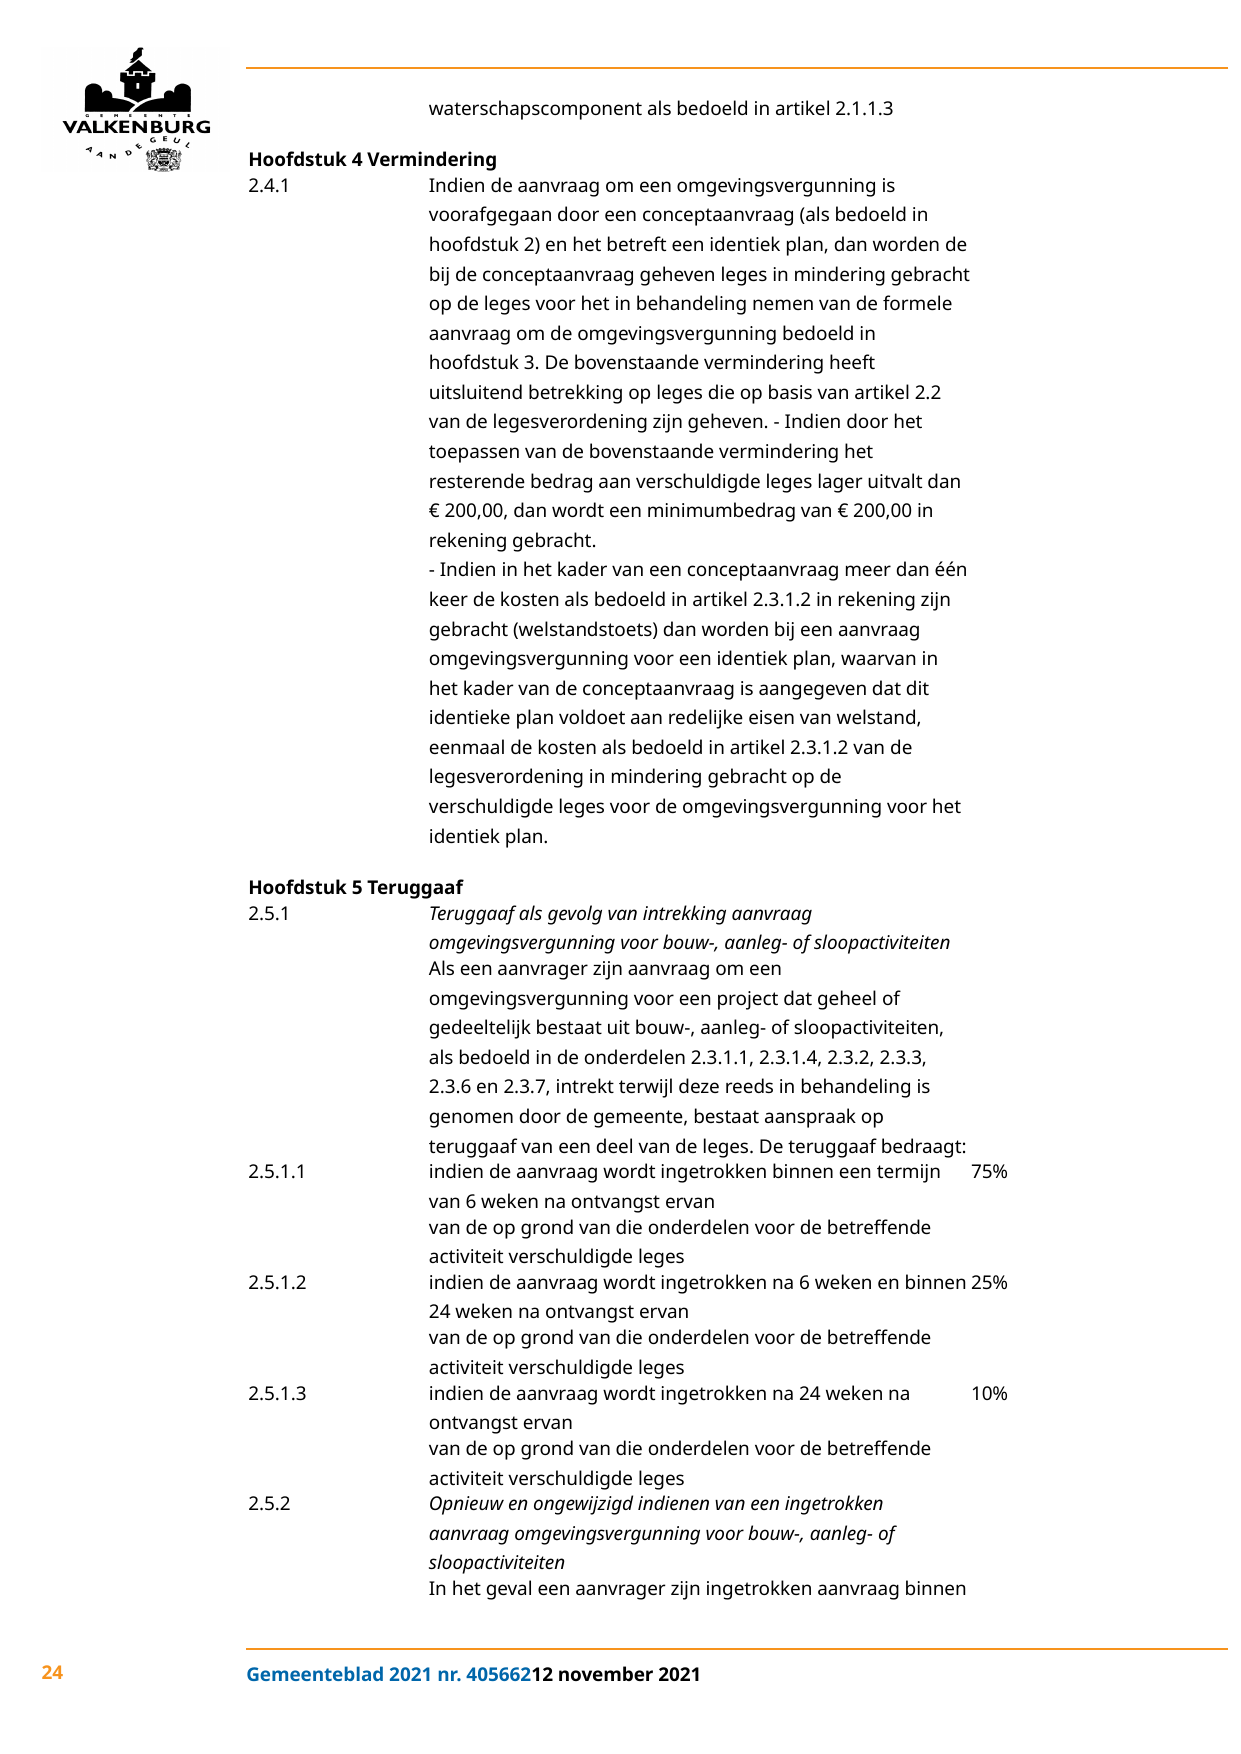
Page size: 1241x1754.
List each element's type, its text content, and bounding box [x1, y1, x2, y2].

table_cell 2.5.1 [248, 900, 429, 955]
table_cell van de op grond van die onderdelen voor de betreffende activiteit verschuldigde leges [429, 1214, 971, 1269]
table_cell [971, 1435, 1152, 1490]
table_cell 25% [971, 1269, 1152, 1324]
picture [41, 47, 231, 172]
table_cell [971, 955, 1152, 1158]
table_cell 2.4.1 [248, 172, 429, 848]
table_cell indien de aanvraag wordt ingetrokken na 24 weken na ontvangst ervan [429, 1380, 971, 1435]
table_cell [248, 95, 429, 121]
table_cell van de op grond van die onderdelen voor de betreffende activiteit verschuldigde leges [429, 1325, 971, 1380]
table_cell 75% [971, 1159, 1152, 1214]
table_cell [971, 1214, 1152, 1269]
table_cell indien de aanvraag wordt ingetrokken binnen een termijn van 6 weken na ontvangst ervan [429, 1159, 971, 1214]
table_cell [971, 95, 1152, 121]
table_cell [971, 146, 1152, 172]
table_cell [971, 1490, 1152, 1575]
table_cell 10% [971, 1380, 1152, 1435]
table_cell [971, 1575, 1152, 1601]
table_cell [248, 955, 429, 1158]
table_cell Als een aanvrager zijn aanvraag om een omgevingsvergunning voor een project dat geheel of gedeeltelijk bestaat uit bouw-, aanleg- of sloopactiviteiten, als bedoeld in de onderdelen 2.3.1.1, 2.3.1.4, 2.3.2, 2.3.3, 2.3.6 en 2.3.7, intrekt terwijl deze reeds in behandeling is genomen door de gemeente, bestaat aanspraak op teruggaaf van een deel van de leges. De teruggaaf bedraagt: [429, 955, 971, 1158]
table_cell [971, 874, 1152, 900]
table_cell waterschapscomponent als bedoeld in artikel 2.1.1.3 [429, 95, 971, 121]
table_cell Teruggaaf als gevolg van intrekking aanvraag omgevingsvergunning voor bouw-, aanleg- of sloopactiviteiten [429, 900, 971, 955]
table_cell Indien de aanvraag om een omgevingsvergunning is voorafgegaan door een conceptaanvraag (als bedoeld in hoofdstuk 2) en het betreft een identiek plan, dan worden de bij de conceptaanvraag geheven leges in mindering gebracht op de leges voor het in behandeling nemen van de formele aanvraag om de omgevingsvergunning bedoeld in hoofdstuk 3. De bovenstaande vermindering heeft uitsluitend betrekking op leges die op basis van artikel 2.2 van de legesverordening zijn geheven. - Indien door het toepassen van de bovenstaande vermindering het resterende bedrag aan verschuldigde leges lager uitvalt dan € 200,00, dan wordt een minimumbedrag van € 200,00 in rekening gebracht. - Indien in het kader van een conceptaanvraag meer dan één keer de kosten als bedoeld in artikel 2.3.1.2 in rekening zijn gebracht (welstandstoets) dan worden bij een aanvraag omgevingsvergunning voor een identiek plan, waarvan in het kader van de conceptaanvraag is aangegeven dat dit identieke plan voldoet aan redelijke eisen van welstand, eenmaal de kosten als bedoeld in artikel 2.3.1.2 van de legesverordening in mindering gebracht op de verschuldigde leges voor de omgevingsvergunning voor het identiek plan. [429, 172, 971, 848]
table_cell In het geval een aanvrager zijn ingetrokken aanvraag binnen [429, 1575, 971, 1601]
table_cell Hoofdstuk 5 Teruggaaf [248, 874, 971, 900]
table_cell [248, 1325, 429, 1380]
table_cell [971, 900, 1152, 955]
table_cell [248, 121, 1152, 146]
table_cell [971, 172, 1152, 848]
table_cell van de op grond van die onderdelen voor de betreffende activiteit verschuldigde leges [429, 1435, 971, 1490]
table_cell [971, 1325, 1152, 1380]
table_cell Opnieuw en ongewijzigd indienen van een ingetrokken aanvraag omgevingsvergunning voor bouw-, aanleg- of sloopactiviteiten [429, 1490, 971, 1575]
table_cell Hoofdstuk 4 Vermindering [248, 146, 971, 172]
table_cell indien de aanvraag wordt ingetrokken na 6 weken en binnen 24 weken na ontvangst ervan [429, 1269, 971, 1324]
table_cell [248, 1214, 429, 1269]
table_cell 2.5.1.3 [248, 1380, 429, 1435]
table_cell 2.5.1.2 [248, 1269, 429, 1324]
table_cell [248, 849, 1152, 874]
table_cell 2.5.1.1 [248, 1159, 429, 1214]
table_cell 2.5.2 [248, 1490, 429, 1575]
table_cell [248, 1575, 429, 1601]
table_cell [248, 1435, 429, 1490]
